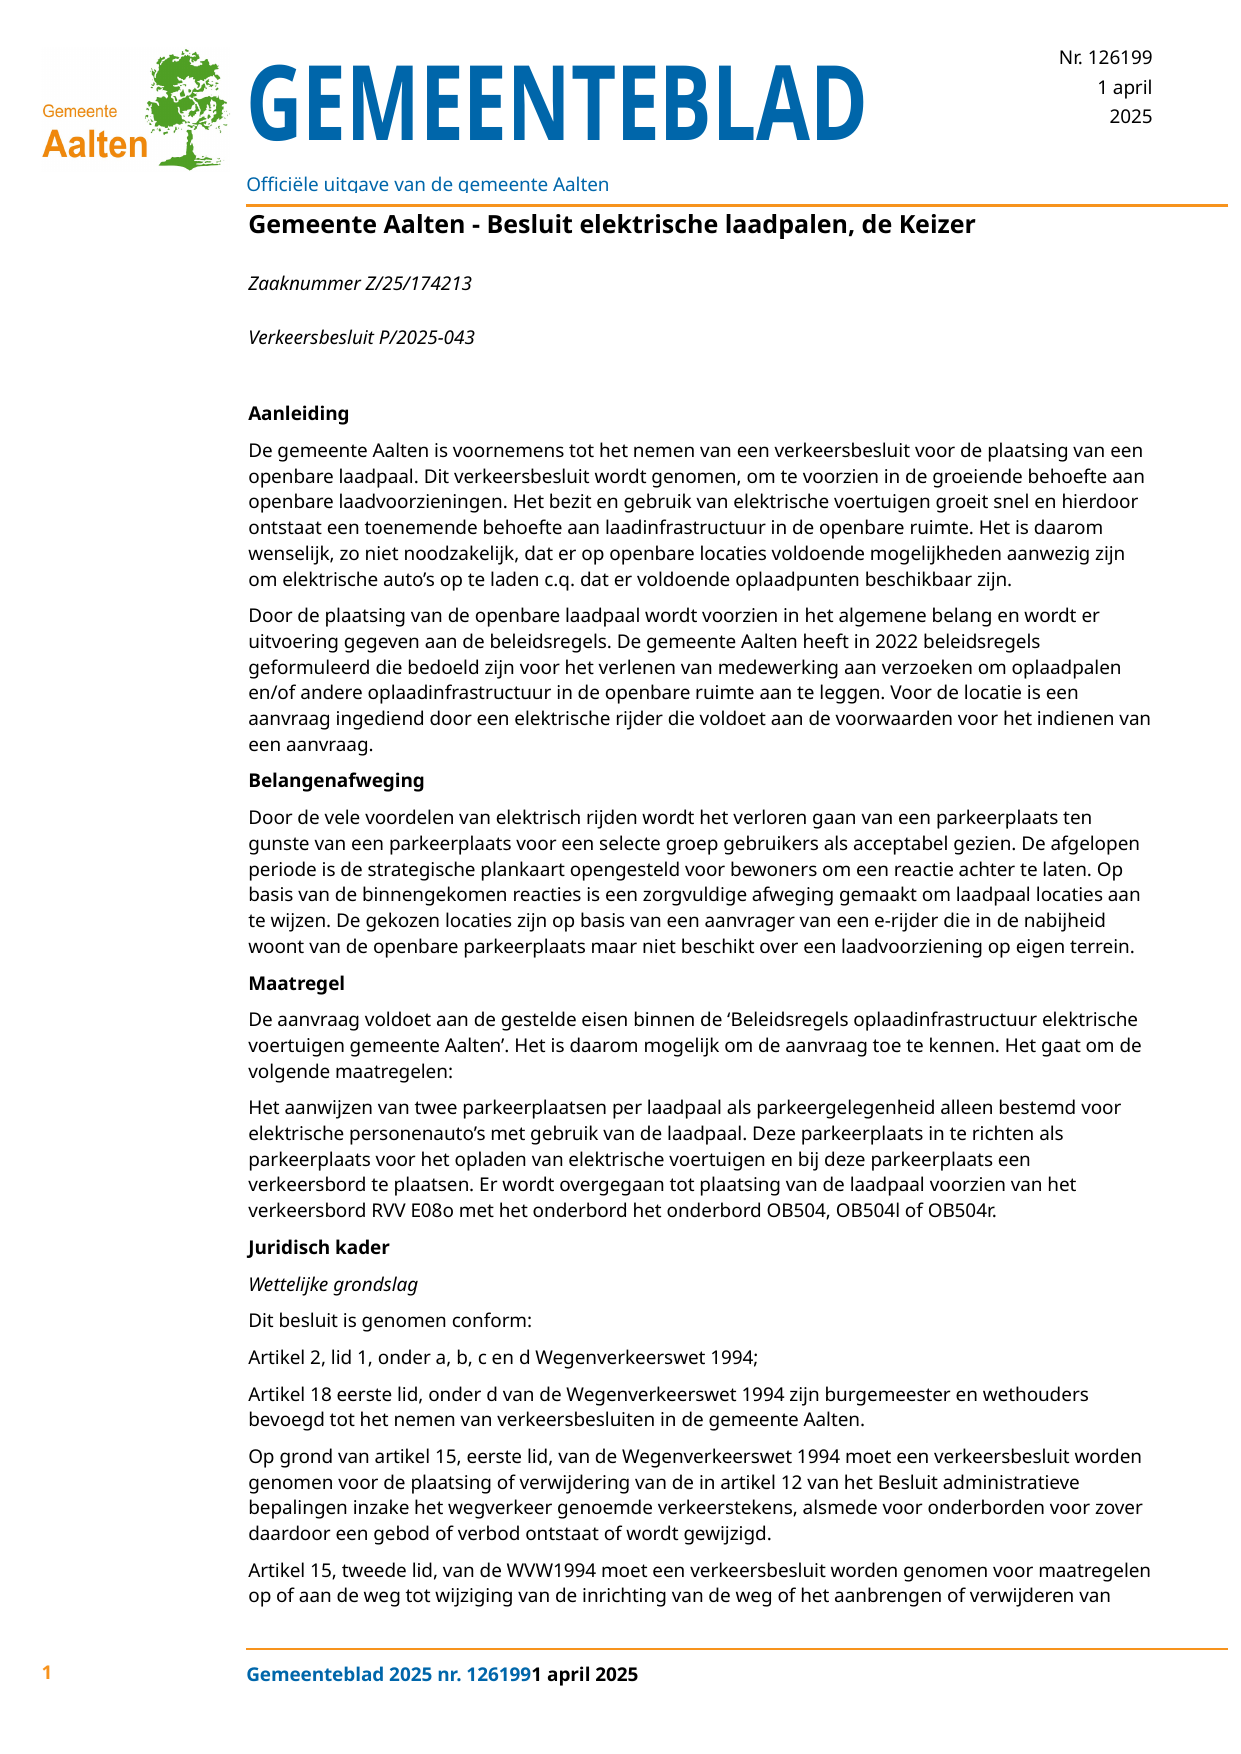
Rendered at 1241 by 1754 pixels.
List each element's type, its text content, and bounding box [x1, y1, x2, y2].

text Artikel 2, lid 1, onder a, b, c en d Wegenverkeerswet 1994; [248, 1344, 1152, 1370]
text Door de vele voordelen van elektrisch rijden wordt het verloren gaan van een parkeerplaats ten gunste van een parkeerplaats voor een selecte groep gebruikers als acceptabel gezien. De afgelopen periode is de strategische plankaart opengesteld voor bewoners om een reactie achter te laten. Op basis van de binnengekomen reacties is een zorgvuldige afweging gemaakt om laadpaal locaties aan te wijzen. De gekozen locaties zijn op basis van een aanvrager van een e-rijder die in de nabijheid woont van de openbare parkeerplaats maar niet beschikt over een laadvoorziening op eigen terrein. [248, 804, 1152, 959]
text Gemeente Aalten - Besluit elektrische laadpalen, de Keizer [248, 207, 1152, 241]
picture [41, 47, 231, 172]
text Wettelijke grondslag [248, 1271, 1152, 1296]
text De gemeente Aalten is voornemens tot het nemen van een verkeersbesluit voor de plaatsing van een openbare laadpaal. Dit verkeersbesluit wordt genomen, om te voorzien in de groeiende behoefte aan openbare laadvoorzieningen. Het bezit en gebruik van elektrische voertuigen groeit snel en hierdoor ontstaat een toenemende behoefte aan laadinfrastructuur in de openbare ruimte. Het is daarom wenselijk, zo niet noodzakelijk, dat er op openbare locaties voldoende mogelijkheden aanwezig zijn om elektrische auto’s op te laden c.q. dat er voldoende oplaadpunten beschikbaar zijn. [248, 437, 1152, 591]
text Verkeersbesluit P/2025-043 [248, 324, 1152, 350]
text Juridisch kader [248, 1234, 1152, 1260]
text De aanvraag voldoet aan de gestelde eisen binnen de ‘Beleidsregels oplaadinfrastructuur elektrische voertuigen gemeente Aalten’. Het is daarom mogelijk om de aanvraag toe te kennen. Het gaat om de volgende maatregelen: [248, 1006, 1152, 1083]
text Artikel 15, tweede lid, van de WVW1994 moet een verkeersbesluit worden genomen voor maatregelen op of aan de weg tot wijziging van de inrichting van de weg of het aanbrengen of verwijderen van [248, 1557, 1152, 1608]
text Dit besluit is genomen conform: [248, 1307, 1152, 1333]
text Zaaknummer Z/25/174213 [248, 270, 1152, 296]
text Door de plaatsing van de openbare laadpaal wordt voorzien in het algemene belang en wordt er uitvoering gegeven aan de beleidsregels. De gemeente Aalten heeft in 2022 beleidsregels geformuleerd die bedoeld zijn voor het verlenen van medewerking aan verzoeken om oplaadpalen en/of andere oplaadinfrastructuur in de openbare ruimte aan te leggen. Voor de locatie is een aanvraag ingediend door een elektrische rijder die voldoet aan de voorwaarden voor het indienen van een aanvraag. [248, 602, 1152, 757]
text Maatregel [248, 970, 1152, 995]
text Artikel 18 eerste lid, onder d van de Wegenverkeerswet 1994 zijn burgemeester en wethouders bevoegd tot het nemen van verkeersbesluiten in de gemeente Aalten. [248, 1381, 1152, 1432]
text Belangenafweging [248, 768, 1152, 793]
text Het aanwijzen van twee parkeerplaatsen per laadpaal als parkeergelegenheid alleen bestemd voor elektrische personenauto’s met gebruik van de laadpaal. Deze parkeerplaats in te richten als parkeerplaats voor het opladen van elektrische voertuigen en bij deze parkeerplaats een verkeersbord te plaatsen. Er wordt overgegaan tot plaatsing van de laadpaal voorzien van het verkeersbord RVV E08o met het onderbord het onderbord OB504, OB504l of OB504r. [248, 1094, 1152, 1223]
text Op grond van artikel 15, eerste lid, van de Wegenverkeerswet 1994 moet een verkeersbesluit worden genomen voor de plaatsing of verwijdering van de in artikel 12 van het Besluit administratieve bepalingen inzake het wegverkeer genoemde verkeerstekens, alsmede voor onderborden voor zover daardoor een gebod of verbod ontstaat of wordt gewijzigd. [248, 1443, 1152, 1546]
text Aanleiding [248, 400, 1152, 426]
